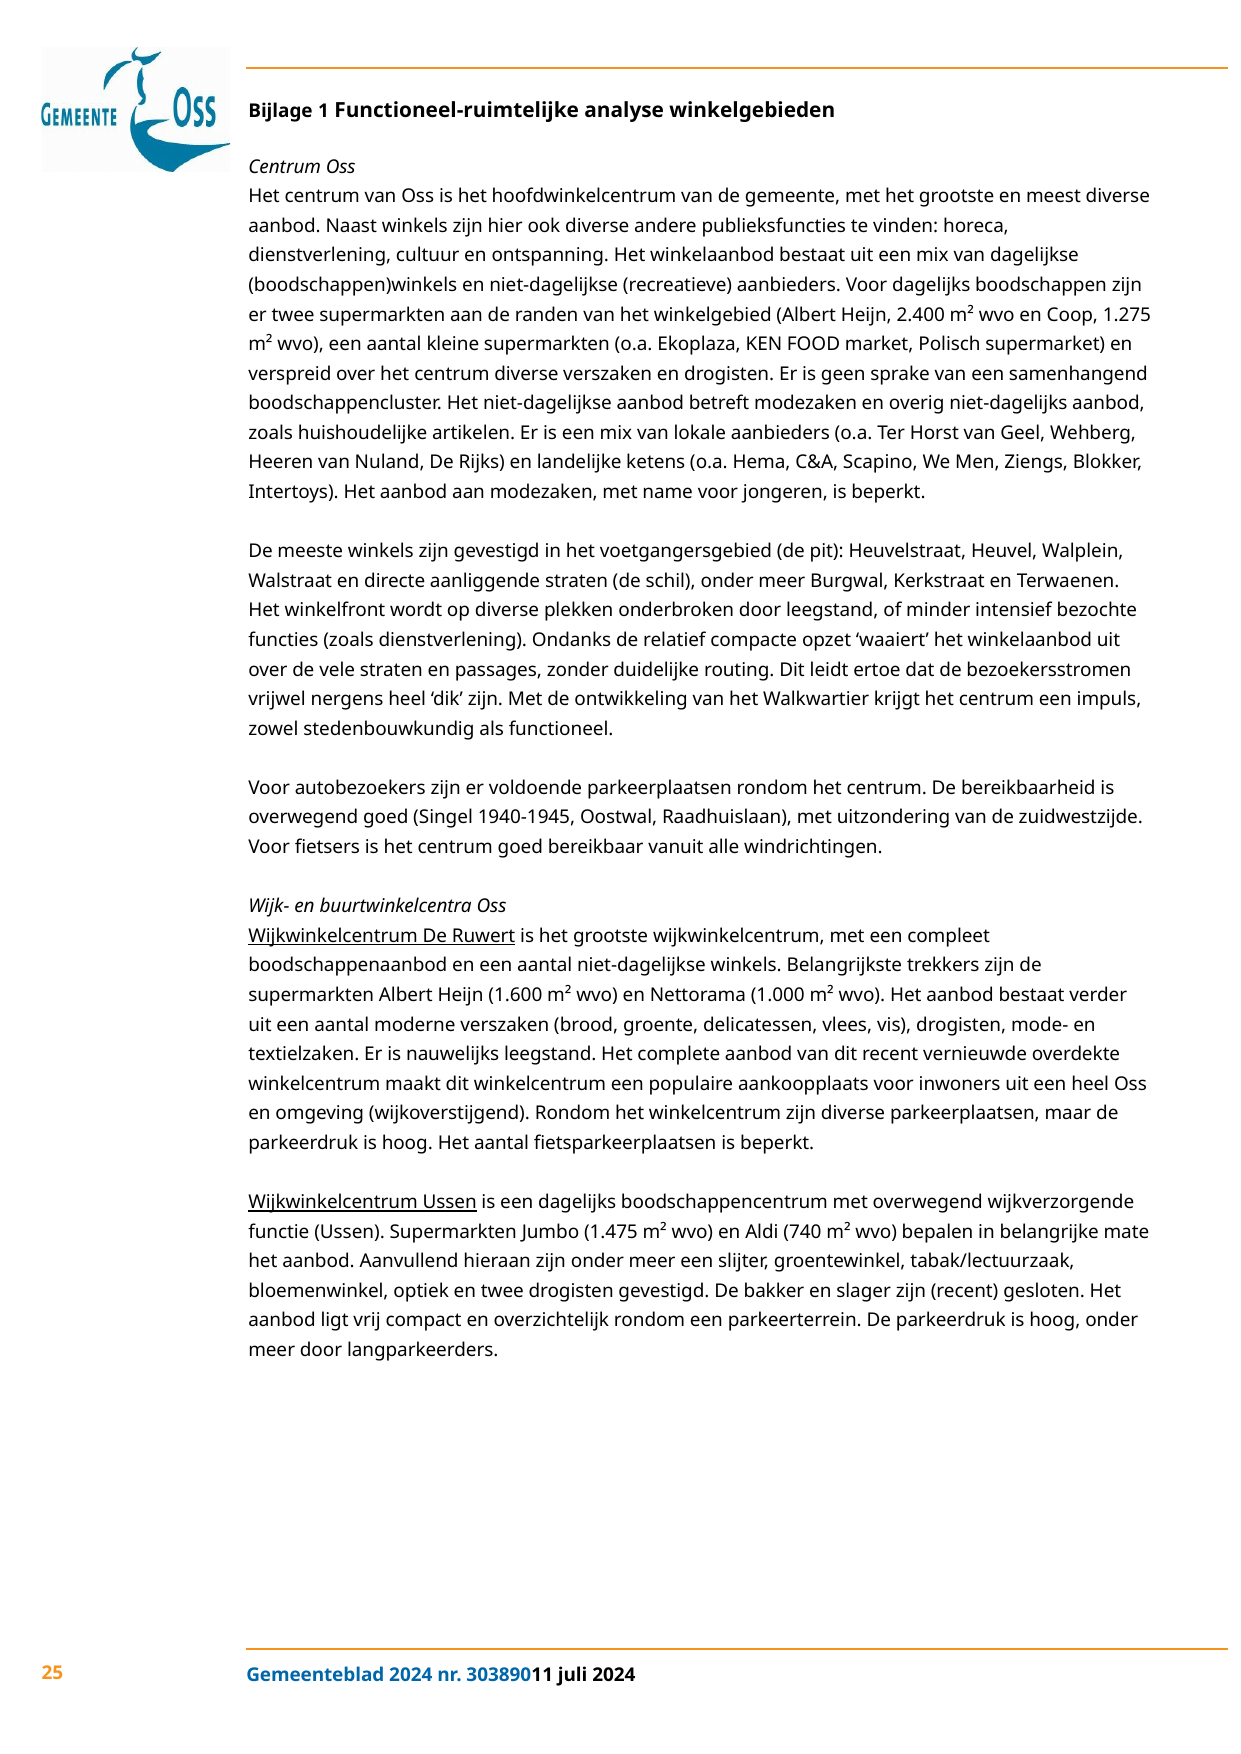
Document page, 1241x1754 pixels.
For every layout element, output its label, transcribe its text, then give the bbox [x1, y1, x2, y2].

text Centrum Oss [248, 153, 1152, 179]
text Wijkwinkelcentrum De Ruwert is het grootste wijkwinkelcentrum, met een compleet boodschappenaanbod en een aantal niet-dagelijkse winkels. Belangrijkste trekkers zijn de supermarkten Albert Heijn (1.600 m² wvo) en Nettorama (1.000 m² wvo). Het aanbod bestaat verder uit een aantal moderne verszaken (brood, groente, delicatessen, vlees, vis), drogisten, mode- en textielzaken. Er is nauwelijks leegstand. Het complete aanbod van dit recent vernieuwde overdekte winkelcentrum maakt dit winkelcentrum een populaire aankoopplaats voor inwoners uit een heel Oss en omgeving (wijkoverstijgend). Rondom het winkelcentrum zijn diverse parkeerplaatsen, maar de parkeerdruk is hoog. Het aantal fietsparkeerplaatsen is beperkt. [248, 922, 1152, 1155]
text Voor autobezoekers zijn er voldoende parkeerplaatsen rondom het centrum. De bereikbaarheid is overwegend goed (Singel 1940-1945, Oostwal, Raadhuislaan), met uitzondering van de zuidwestzijde. Voor fietsers is het centrum goed bereikbaar vanuit alle windrichtingen. [248, 774, 1152, 859]
picture [41, 47, 231, 172]
text Wijkwinkelcentrum Ussen is een dagelijks boodschappencentrum met overwegend wijkverzorgende functie (Ussen). Supermarkten Jumbo (1.475 m² wvo) en Aldi (740 m² wvo) bepalen in belangrijke mate het aanbod. Aanvullend hieraan zijn onder meer een slijter, groentewinkel, tabak/lectuurzaak, bloemenwinkel, optiek en twee drogisten gevestigd. De bakker en slager zijn (recent) gesloten. Het aanbod ligt vrij compact en overzichtelijk rondom een parkeerterrein. De parkeerdruk is hoog, onder meer door langparkeerders. [248, 1188, 1152, 1362]
text Wijk- en buurtwinkelcentra Oss [248, 892, 1152, 918]
text De meeste winkels zijn gevestigd in het voetgangersgebied (de pit): Heuvelstraat, Heuvel, Walplein, Walstraat en directe aanliggende straten (de schil), onder meer Burgwal, Kerkstraat en Terwaenen. Het winkelfront wordt op diverse plekken onderbroken door leegstand, of minder intensief bezochte functies (zoals dienstverlening). Ondanks de relatief compacte opzet ‘waaiert’ het winkelaanbod uit over de vele straten en passages, zonder duidelijke routing. Dit leidt ertoe dat de bezoekersstromen vrijwel nergens heel ‘dik’ zijn. Met de ontwikkeling van het Walkwartier krijgt het centrum een impuls, zowel stedenbouwkundig als functioneel. [248, 537, 1152, 741]
text Het centrum van Oss is het hoofdwinkelcentrum van de gemeente, met het grootste en meest diverse aanbod. Naast winkels zijn hier ook diverse andere publieksfuncties te vinden: horeca, dienstverlening, cultuur en ontspanning. Het winkelaanbod bestaat uit een mix van dagelijkse (boodschappen)winkels en niet-dagelijkse (recreatieve) aanbieders. Voor dagelijks boodschappen zijn er twee supermarkten aan de randen van het winkelgebied (Albert Heijn, 2.400 m² wvo en Coop, 1.275 m² wvo), een aantal kleine supermarkten (o.a. Ekoplaza, KEN FOOD market, Polisch supermarket) en verspreid over het centrum diverse verszaken en drogisten. Er is geen sprake van een samenhangend boodschappencluster. Het niet-dagelijkse aanbod betreft modezaken en overig niet-dagelijks aanbod, zoals huishoudelijke artikelen. Er is een mix van lokale aanbieders (o.a. Ter Horst van Geel, Wehberg, Heeren van Nuland, De Rijks) en landelijke ketens (o.a. Hema, C&A, Scapino, We Men, Ziengs, Blokker, Intertoys). Het aanbod aan modezaken, met name voor jongeren, is beperkt. [248, 182, 1152, 504]
text Bijlage 1 Functioneel-ruimtelijke analyse winkelgebieden [248, 95, 1152, 123]
